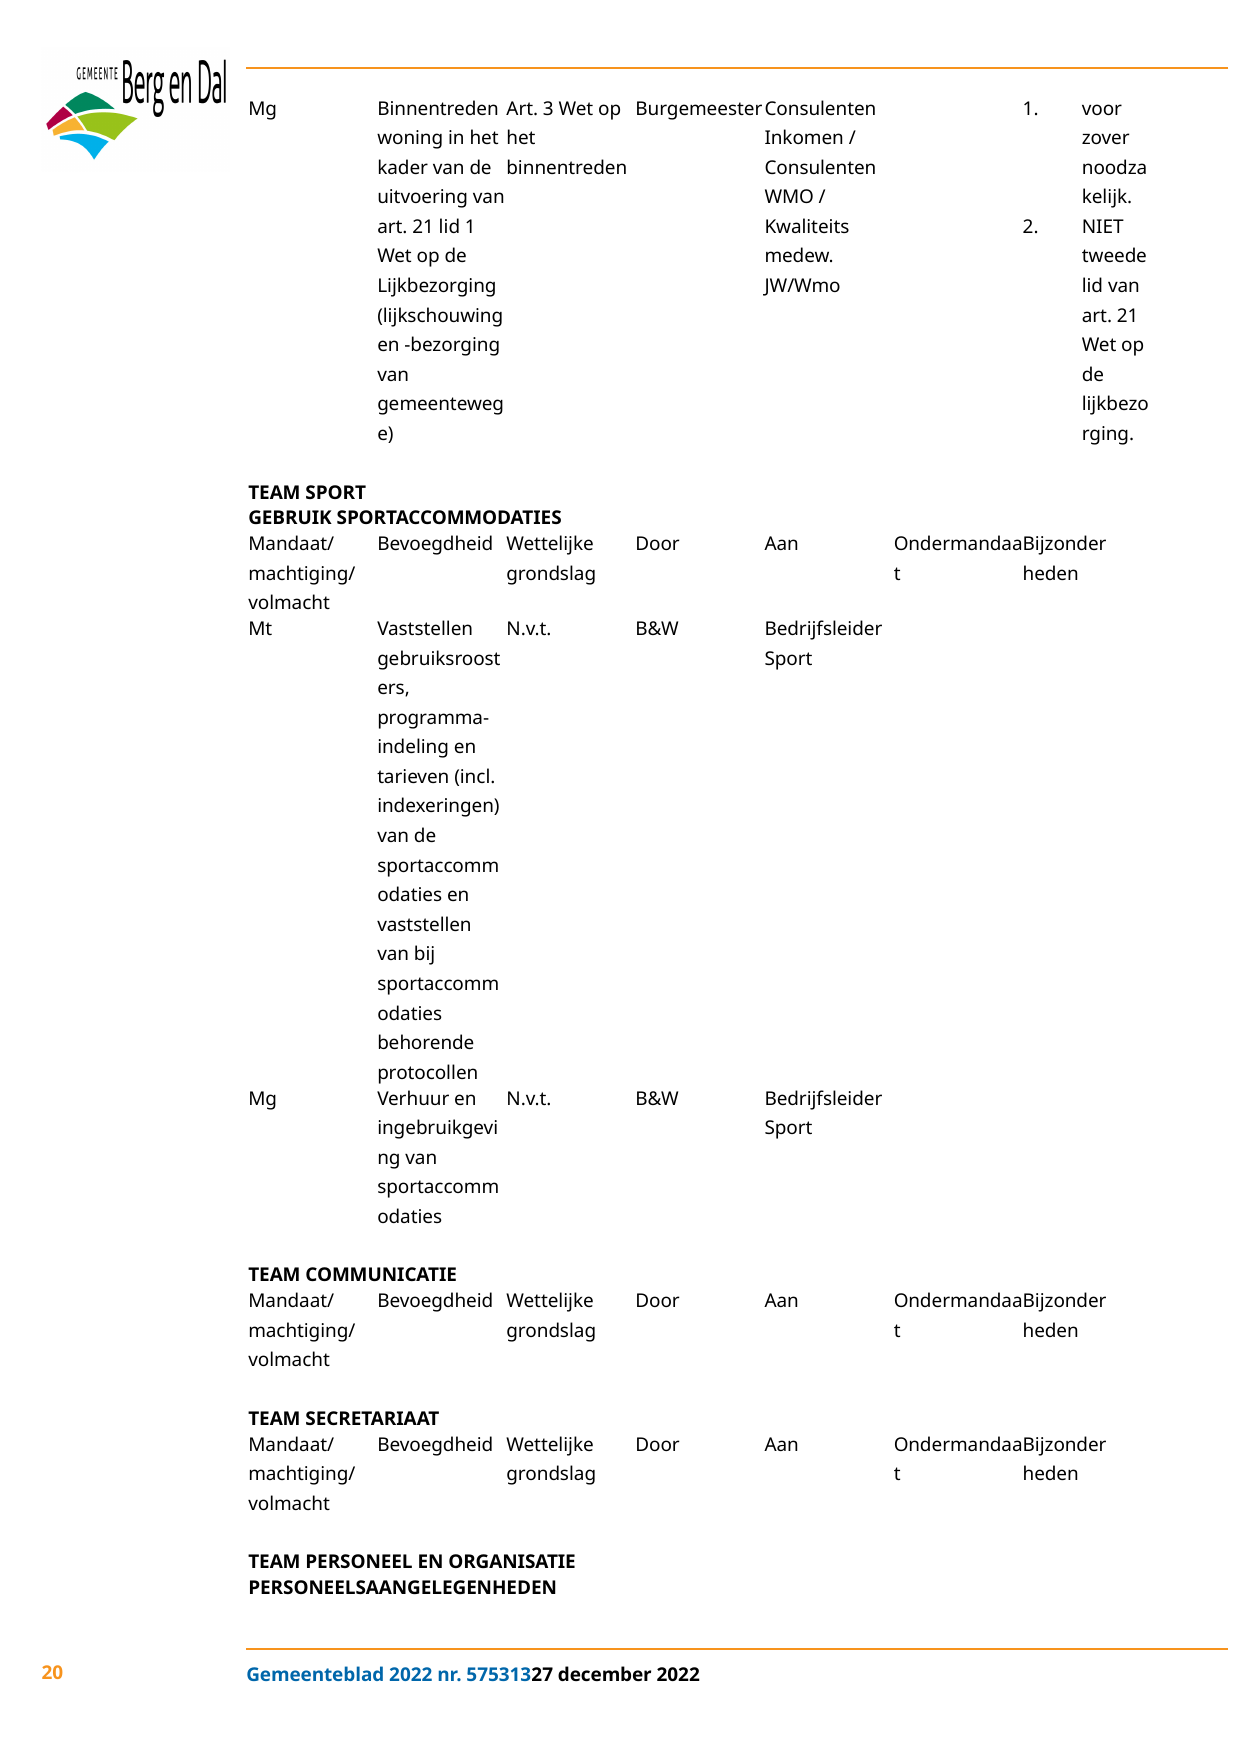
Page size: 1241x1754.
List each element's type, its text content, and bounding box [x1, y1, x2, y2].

table_cell PERSONEELSAANGELEGENHEDEN [248, 1575, 1152, 1600]
table_header TEAM PERSONEEL EN ORGANISATIE [248, 1549, 1152, 1574]
table_cell Bevoegdheid [377, 530, 506, 615]
table_cell Mg [248, 1085, 377, 1229]
table_header TEAM SECRETARIAAT [248, 1405, 1152, 1431]
table_cell B&W [635, 615, 764, 1085]
table_cell Binnentreden woning in het kader van de uitvoering van art. 21 lid 1 Wet op de Lijkbezorging (lijkschouwing en -bezorging van gemeentewege) [377, 95, 506, 446]
table_cell Mandaat/ machtiging/ volmacht [248, 1288, 377, 1372]
table_cell Wettelijke grondslag [506, 1288, 635, 1372]
table_cell Bevoegdheid [377, 1288, 506, 1372]
table_cell [894, 95, 1022, 446]
table_cell Burgemeester [635, 95, 764, 446]
table_cell Bedrijfsleider Sport [764, 615, 893, 1085]
table_cell Art. 3 Wet op het binnentreden [506, 95, 635, 446]
table_cell Mg [248, 95, 377, 446]
table_cell Bevoegdheid [377, 1431, 506, 1516]
table_cell Door [635, 1288, 764, 1372]
table_cell Mt [248, 615, 377, 1085]
table_cell Door [635, 1431, 764, 1516]
table_cell [894, 615, 1022, 1085]
table_cell Wettelijke grondslag [506, 530, 635, 615]
table_cell GEBRUIK SPORTACCOMMODATIES [248, 505, 1152, 530]
table_cell Bijzonder heden [1023, 530, 1152, 615]
table_cell Bijzonder heden [1023, 1288, 1152, 1372]
table_cell Mandaat/ machtiging/ volmacht [248, 1431, 377, 1516]
table_cell Consulenten Inkomen / Consulenten WMO / Kwaliteits medew. JW/Wmo [764, 95, 893, 446]
picture [41, 47, 231, 172]
table_cell Vaststellen gebruiksroosters, programma-indeling en tarieven (incl. indexeringen) van de sportaccommodaties en vaststellen van bij sportaccommodaties behorende protocollen [377, 615, 506, 1085]
table_cell Aan [764, 530, 893, 615]
table_cell Aan [764, 1288, 893, 1372]
table_cell Verhuur en ingebruikgeving van sportaccommodaties [377, 1085, 506, 1229]
table_cell Bijzonder heden [1023, 1431, 1152, 1516]
table_cell Mandaat/ machtiging/ volmacht [248, 530, 377, 615]
table_header TEAM COMMUNICATIE [248, 1262, 1152, 1287]
table_cell [894, 1085, 1022, 1229]
table_cell N.v.t. [506, 1085, 635, 1229]
table_cell [1023, 615, 1152, 1085]
table_cell Door [635, 530, 764, 615]
table_cell Ondermandaat [894, 1288, 1022, 1372]
table_cell Ondermandaat [894, 530, 1022, 615]
table_cell B&W [635, 1085, 764, 1229]
table_cell Wettelijke grondslag [506, 1431, 635, 1516]
table_cell voor zover noodzakelijk. NIET tweede lid van art. 21 Wet op de lijkbezorging. [1023, 95, 1152, 446]
table_cell Ondermandaat [894, 1431, 1022, 1516]
table_cell N.v.t. [506, 615, 635, 1085]
table_cell Aan [764, 1431, 893, 1516]
table_cell Bedrijfsleider Sport [764, 1085, 893, 1229]
table_cell [1023, 1085, 1152, 1229]
table_header TEAM SPORT [248, 479, 1152, 504]
